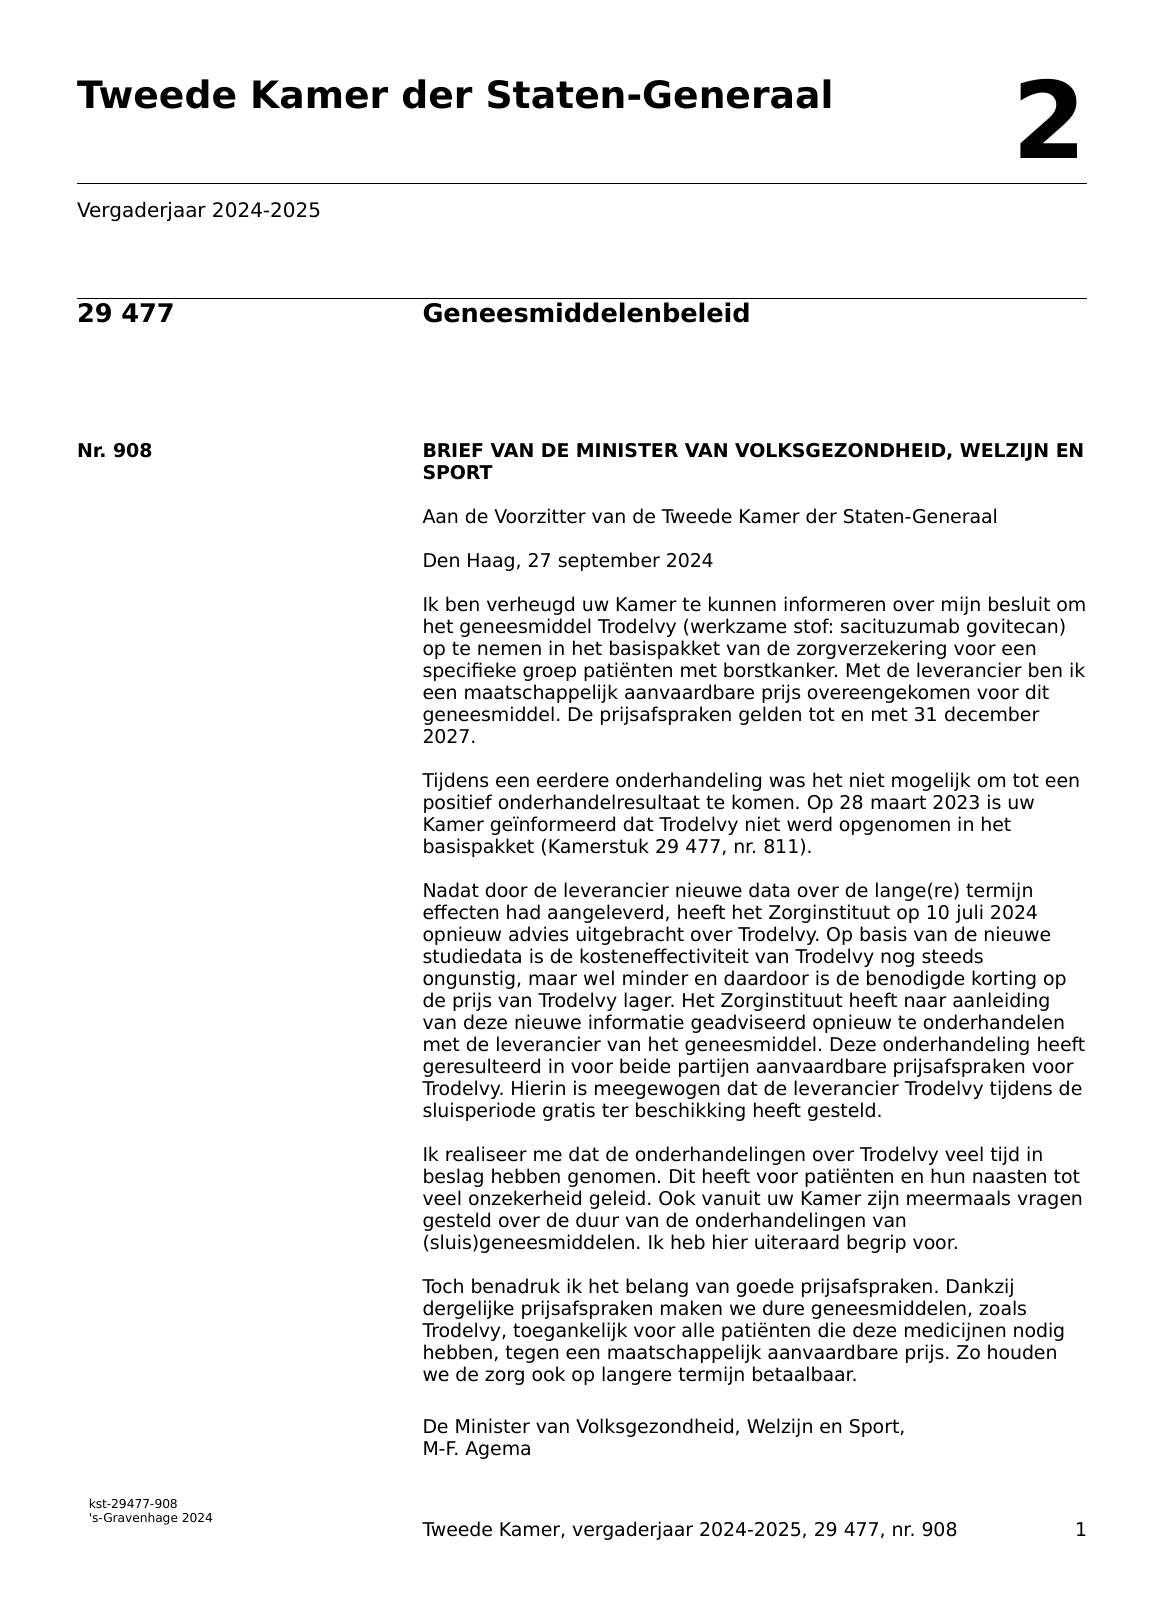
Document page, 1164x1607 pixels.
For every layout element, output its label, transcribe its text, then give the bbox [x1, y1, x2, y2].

text Ik realiseer me dat de onderhandelingen over Trodelvy veel tijd in beslag hebben genomen. Dit heeft voor patiënten en hun naasten tot veel onzekerheid geleid. Ook vanuit uw Kamer zijn meermaals vragen gesteld over de duur van de onderhandelingen van (sluis)geneesmiddelen. Ik heb hier uiteraard begrip voor. [422, 1144, 1087, 1254]
text Tijdens een eerdere onderhandeling was het niet mogelijk om tot een positief onderhandelresultaat te komen. Op 28 maart 2023 is uw Kamer geïnformeerd dat Trodelvy niet werd opgenomen in het basispakket (Kamerstuk 29 477, nr. 811). [422, 770, 1087, 858]
table_header Tweede Kamer der Staten-Generaal [77, 59, 886, 183]
text Den Haag, 27 september 2024 [422, 550, 1087, 572]
table_header 2 [886, 59, 1087, 183]
subtitle Nr. 908 BRIEF VAN DE MINISTER VAN VOLKSGEZONDHEID, WELZIJN EN SPORT [77, 440, 1087, 484]
text De Minister van Volksgezondheid, Welzijn en Sport, M-F. Agema [422, 1416, 1087, 1460]
text 's-Gravenhage 2024 [88, 1511, 323, 1525]
table_cell Vergaderjaar 2024-2025 [77, 184, 1087, 298]
subtitle 29 477 Geneesmiddelenbeleid [77, 299, 1087, 329]
text Aan de Voorzitter van de Tweede Kamer der Staten-Generaal [422, 506, 1087, 528]
text kst-29477-908 [88, 1497, 323, 1511]
text Ik ben verheugd uw Kamer te kunnen informeren over mijn besluit om het geneesmiddel Trodelvy (werkzame stof: sacituzumab govitecan) op te nemen in het basispakket van de zorgverzekering voor een specifieke groep patiënten met borstkanker. Met de leverancier ben ik een maatschappelijk aanvaardbare prijs overeengekomen voor dit geneesmiddel. De prijsafspraken gelden tot en met 31 december 2027. [422, 594, 1087, 748]
text Toch benadruk ik het belang van goede prijsafspraken. Dankzij dergelijke prijsafspraken maken we dure geneesmiddelen, zoals Trodelvy, toegankelijk voor alle patiënten die deze medicijnen nodig hebben, tegen een maatschappelijk aanvaardbare prijs. Zo houden we de zorg ook op langere termijn betaalbaar. [422, 1276, 1087, 1386]
text Nadat door de leverancier nieuwe data over de lange(re) termijn effecten had aangeleverd, heeft het Zorginstituut op 10 juli 2024 opnieuw advies uitgebracht over Trodelvy. Op basis van de nieuwe studiedata is de kosteneffectiviteit van Trodelvy nog steeds ongunstig, maar wel minder en daardoor is de benodigde korting op de prijs van Trodelvy lager. Het Zorginstituut heeft naar aanleiding van deze nieuwe informatie geadviseerd opnieuw te onderhandelen met de leverancier van het geneesmiddel. Deze onderhandeling heeft geresulteerd in voor beide partijen aanvaardbare prijsafspraken voor Trodelvy. Hierin is meegewogen dat de leverancier Trodelvy tijdens de sluisperiode gratis ter beschikking heeft gesteld. [422, 880, 1087, 1122]
